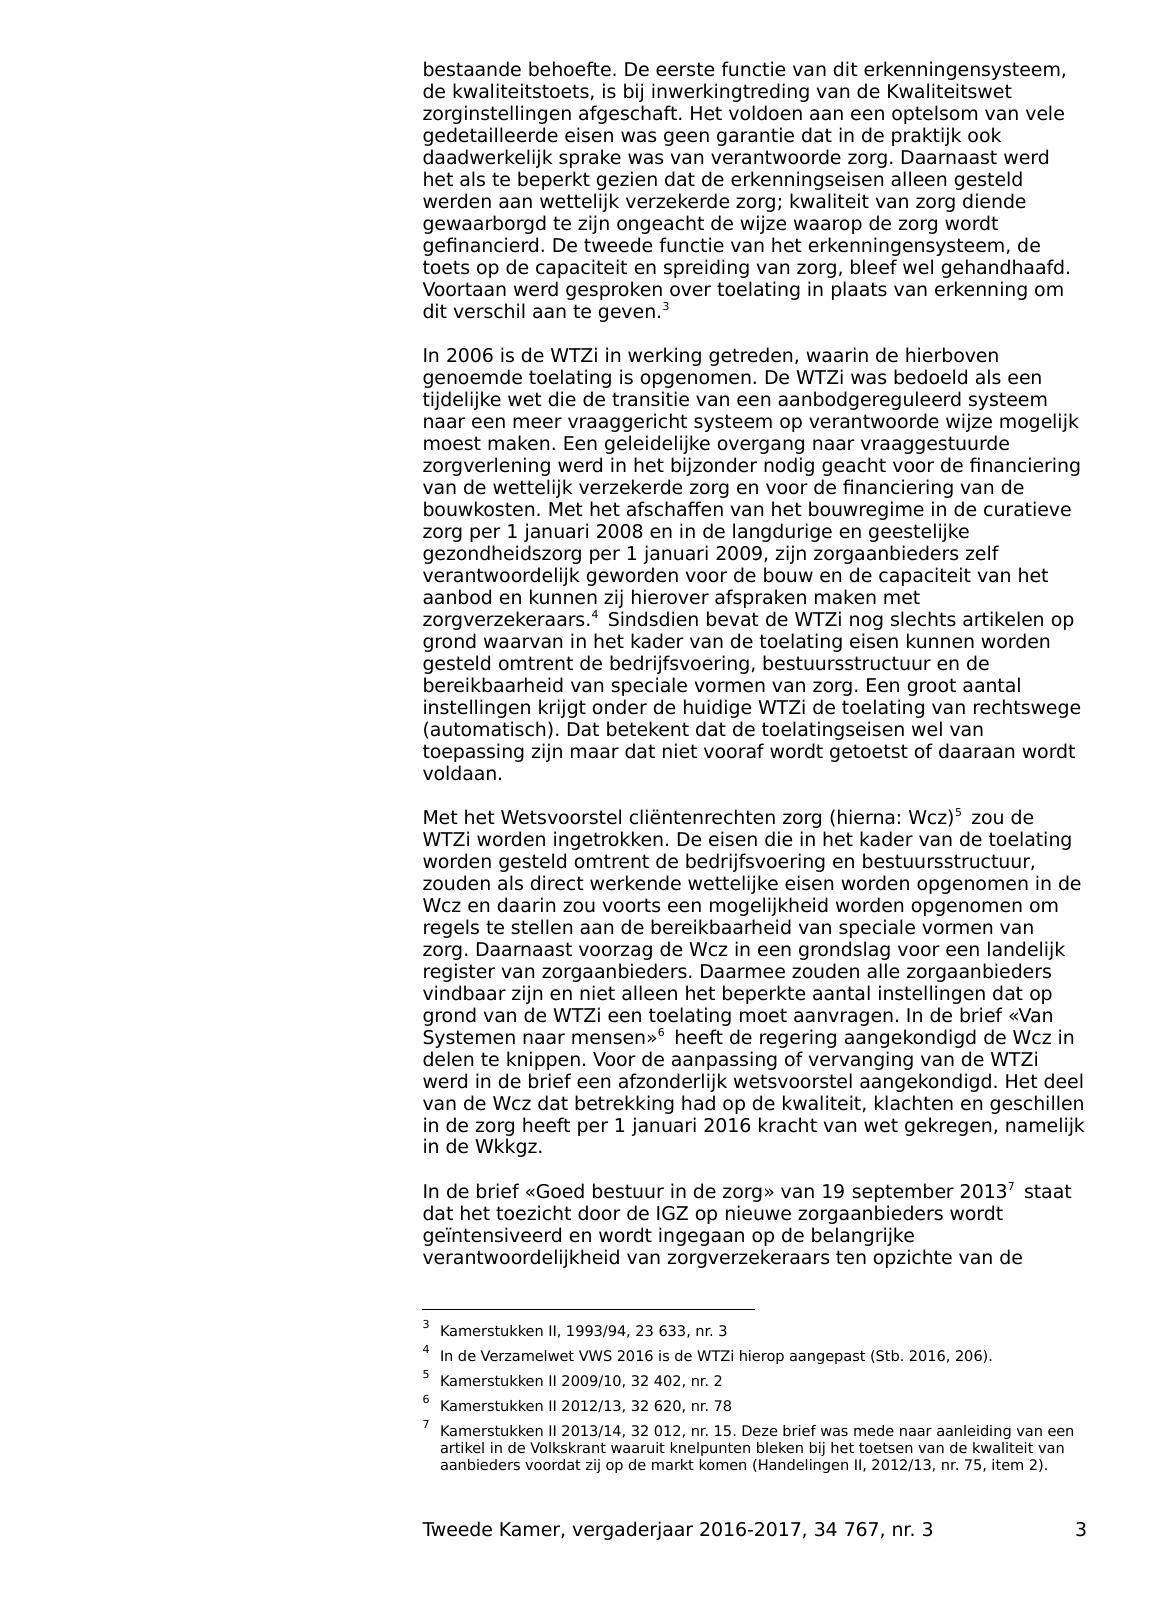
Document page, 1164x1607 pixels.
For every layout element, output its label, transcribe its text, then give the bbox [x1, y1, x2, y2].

text Kamerstukken II 2012/13, 32 620, nr. 78 [422, 1393, 1087, 1416]
text In 2006 is de WTZi in werking getreden, waarin de hierboven genoemde toelating is opgenomen. De WTZi was bedoeld als een tijdelijke wet die de transitie van een aanbodgereguleerd systeem naar een meer vraaggericht systeem op verantwoorde wijze mogelijk moest maken. Een geleidelijke overgang naar vraaggestuurde zorgverlening werd in het bijzonder nodig geacht voor de financiering van de wettelijk verzekerde zorg en voor de financiering van de bouwkosten. Met het afschaffen van het bouwregime in de curatieve zorg per 1 januari 2008 en in de langdurige en geestelijke gezondheidszorg per 1 januari 2009, zijn zorgaanbieders zelf verantwoordelijk geworden voor de bouw en de capaciteit van het aanbod en kunnen zij hierover afspraken maken met zorgverzekeraars. Sindsdien bevat de WTZi nog slechts artikelen op grond waarvan in het kader van de toelating eisen kunnen worden gesteld omtrent de bedrijfsvoering, bestuursstructuur en de bereikbaarheid van speciale vormen van zorg. Een groot aantal instellingen krijgt onder de huidige WTZi de toelating van rechtswege (automatisch). Dat betekent dat de toelatingseisen wel van toepassing zijn maar dat niet vooraf wordt getoetst of daaraan wordt voldaan. [422, 345, 1087, 784]
text Kamerstukken II 2013/14, 32 012, nr. 15. Deze brief was mede naar aanleiding van een artikel in de Volkskrant waaruit knelpunten bleken bij het toetsen van de kwaliteit van aanbieders voordat zij op de markt komen (Handelingen II, 2012/13, nr. 75, item 2). [422, 1418, 1087, 1474]
text In de brief «Goed bestuur in de zorg» van 19 september 2013 staat dat het toezicht door de IGZ op nieuwe zorgaanbieders wordt geïntensiveerd en wordt ingegaan op de belangrijke verantwoordelijkheid van zorgverzekeraars ten opzichte van de [422, 1181, 1087, 1268]
text Kamerstukken II, 1993/94, 23 633, nr. 3 [422, 1318, 1087, 1341]
text bestaande behoefte. De eerste functie van dit erkenningensysteem, de kwaliteitstoets, is bij inwerkingtreding van de Kwaliteitswet zorginstellingen afgeschaft. Het voldoen aan een optelsom van vele gedetailleerde eisen was geen garantie dat in de praktijk ook daadwerkelijk sprake was van verantwoorde zorg. Daarnaast werd het als te beperkt gezien dat de erkenningseisen alleen gesteld werden aan wettelijk verzekerde zorg; kwaliteit van zorg diende gewaarborgd te zijn ongeacht de wijze waarop de zorg wordt gefinancierd. De tweede functie van het erkenningensysteem, de toets op de capaciteit en spreiding van zorg, bleef wel gehandhaafd. Voortaan werd gesproken over toelating in plaats van erkenning om dit verschil aan te geven. [422, 59, 1087, 323]
text Kamerstukken II 2009/10, 32 402, nr. 2 [422, 1368, 1087, 1391]
text Met het Wetsvoorstel cliëntenrechten zorg (hierna: Wcz) zou de WTZi worden ingetrokken. De eisen die in het kader van de toelating worden gesteld omtrent de bedrijfsvoering en bestuursstructuur, zouden als direct werkende wettelijke eisen worden opgenomen in de Wcz en daarin zou voorts een mogelijkheid worden opgenomen om regels te stellen aan de bereikbaarheid van speciale vormen van zorg. Daarnaast voorzag de Wcz in een grondslag voor een landelijk register van zorgaanbieders. Daarmee zouden alle zorgaanbieders vindbaar zijn en niet alleen het beperkte aantal instellingen dat op grond van de WTZi een toelating moet aanvragen. In de brief «Van Systemen naar mensen» heeft de regering aangekondigd de Wcz in delen te knippen. Voor de aanpassing of vervanging van de WTZi werd in de brief een afzonderlijk wetsvoorstel aangekondigd. Het deel van de Wcz dat betrekking had op de kwaliteit, klachten en geschillen in de zorg heeft per 1 januari 2016 kracht van wet gekregen, namelijk in de Wkkgz. [422, 807, 1087, 1158]
text In de Verzamelwet VWS 2016 is de WTZi hierop aangepast (Stb. 2016, 206). [422, 1343, 1087, 1366]
